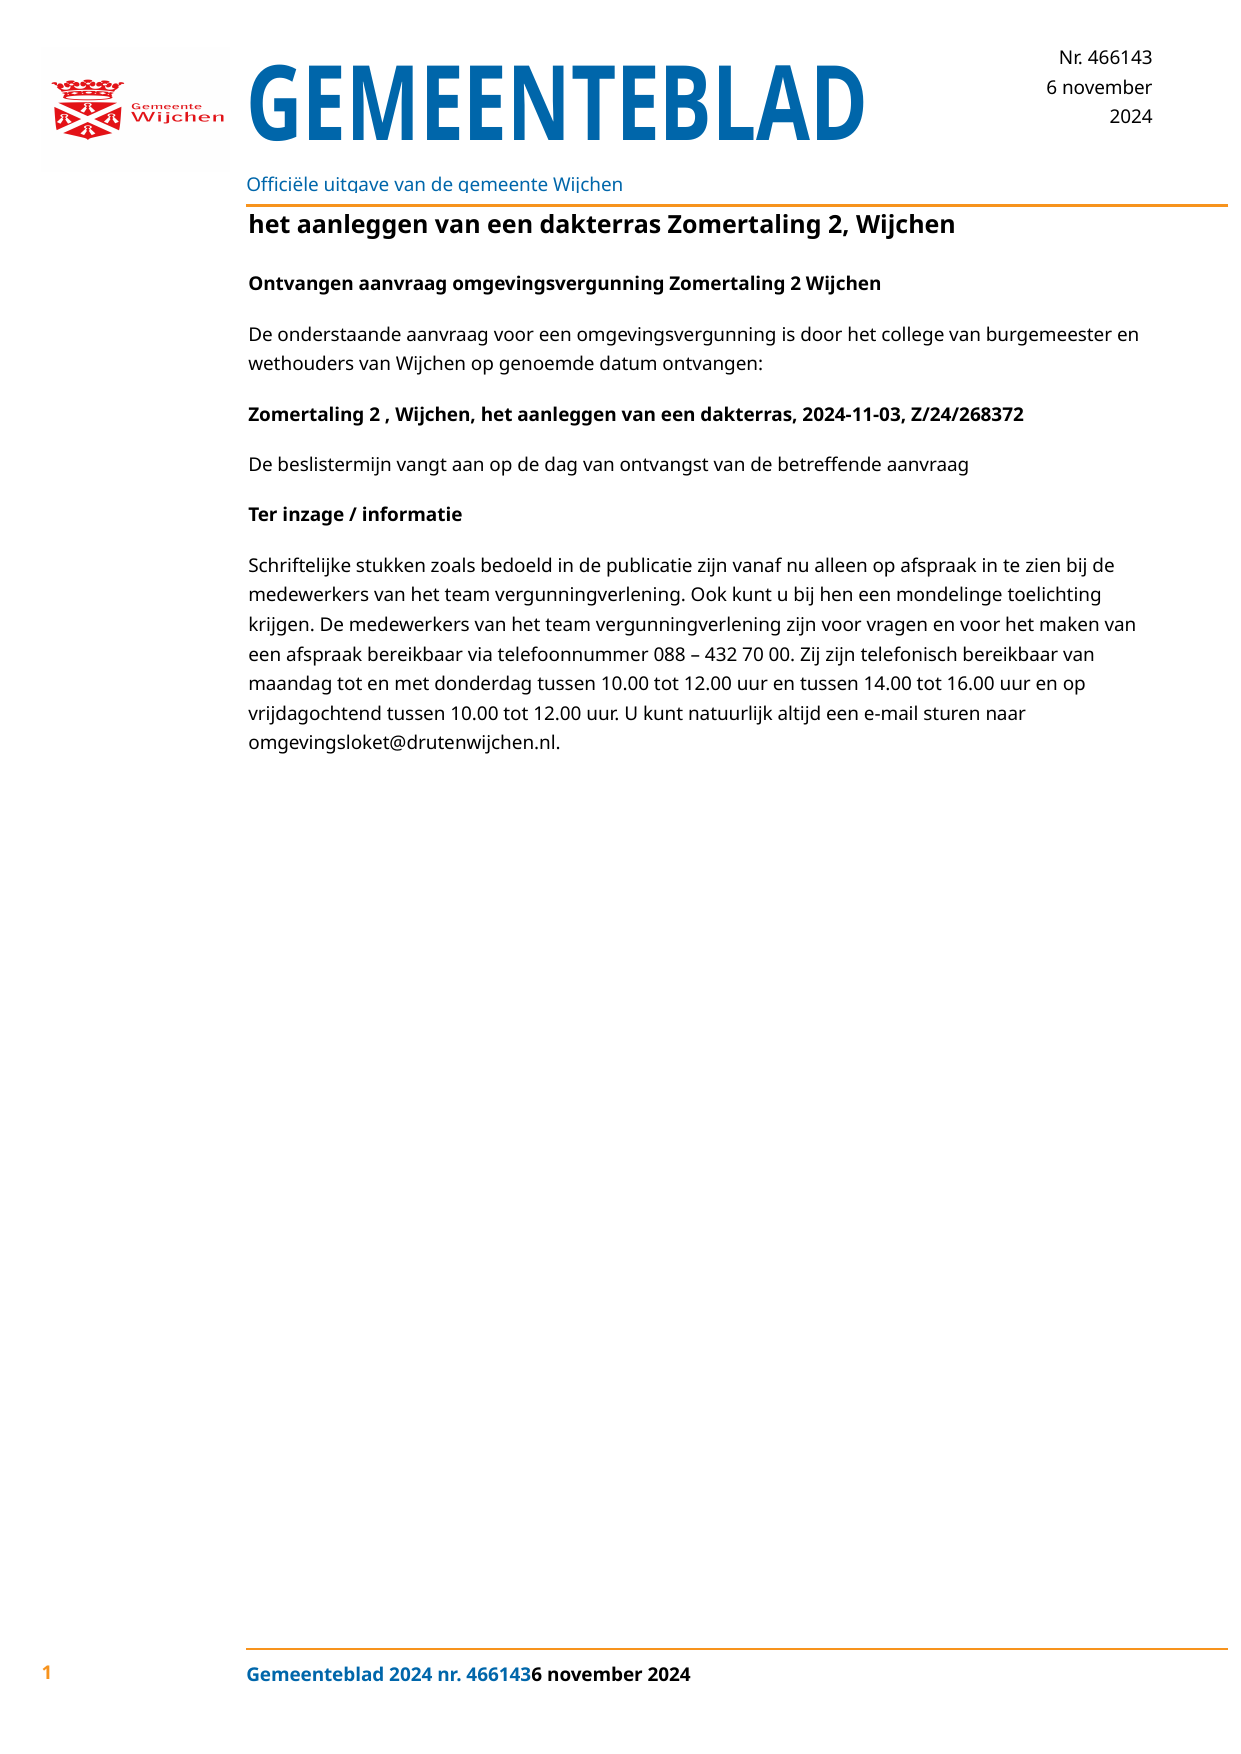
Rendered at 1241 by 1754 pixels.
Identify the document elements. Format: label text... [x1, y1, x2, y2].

text De beslistermijn vangt aan op de dag van ontvangst van de betreffende aanvraag [248, 451, 1152, 477]
text Ontvangen aanvraag omgevingsvergunning Zomertaling 2 Wijchen [248, 270, 1152, 296]
text het aanleggen van een dakterras Zomertaling 2, Wijchen [248, 207, 1152, 241]
text Zomertaling 2 , Wijchen, het aanleggen van een dakterras, 2024-11-03, Z/24/268372 [248, 401, 1152, 426]
text Schriftelijke stukken zoals bedoeld in de publicatie zijn vanaf nu alleen op afspraak in te zien bij de medewerkers van het team vergunningverlening. Ook kunt u bij hen een mondelinge toelichting krijgen. De medewerkers van het team vergunningverlening zijn voor vragen en voor het maken van een afspraak bereikbaar via telefoonnummer 088 – 432 70 00. Zij zijn telefonisch bereikbaar van maandag tot en met donderdag tussen 10.00 tot 12.00 uur en tussen 14.00 tot 16.00 uur en op vrijdagochtend tussen 10.00 tot 12.00 uur. U kunt natuurlijk altijd een e-mail sturen naar omgevingsloket@drutenwijchen.nl. [248, 552, 1152, 755]
picture [41, 47, 231, 172]
text De onderstaande aanvraag voor een omgevingsvergunning is door het college van burgemeester en wethouders van Wijchen op genoemde datum ontvangen: [248, 321, 1152, 376]
text Ter inzage / informatie [248, 502, 1152, 527]
